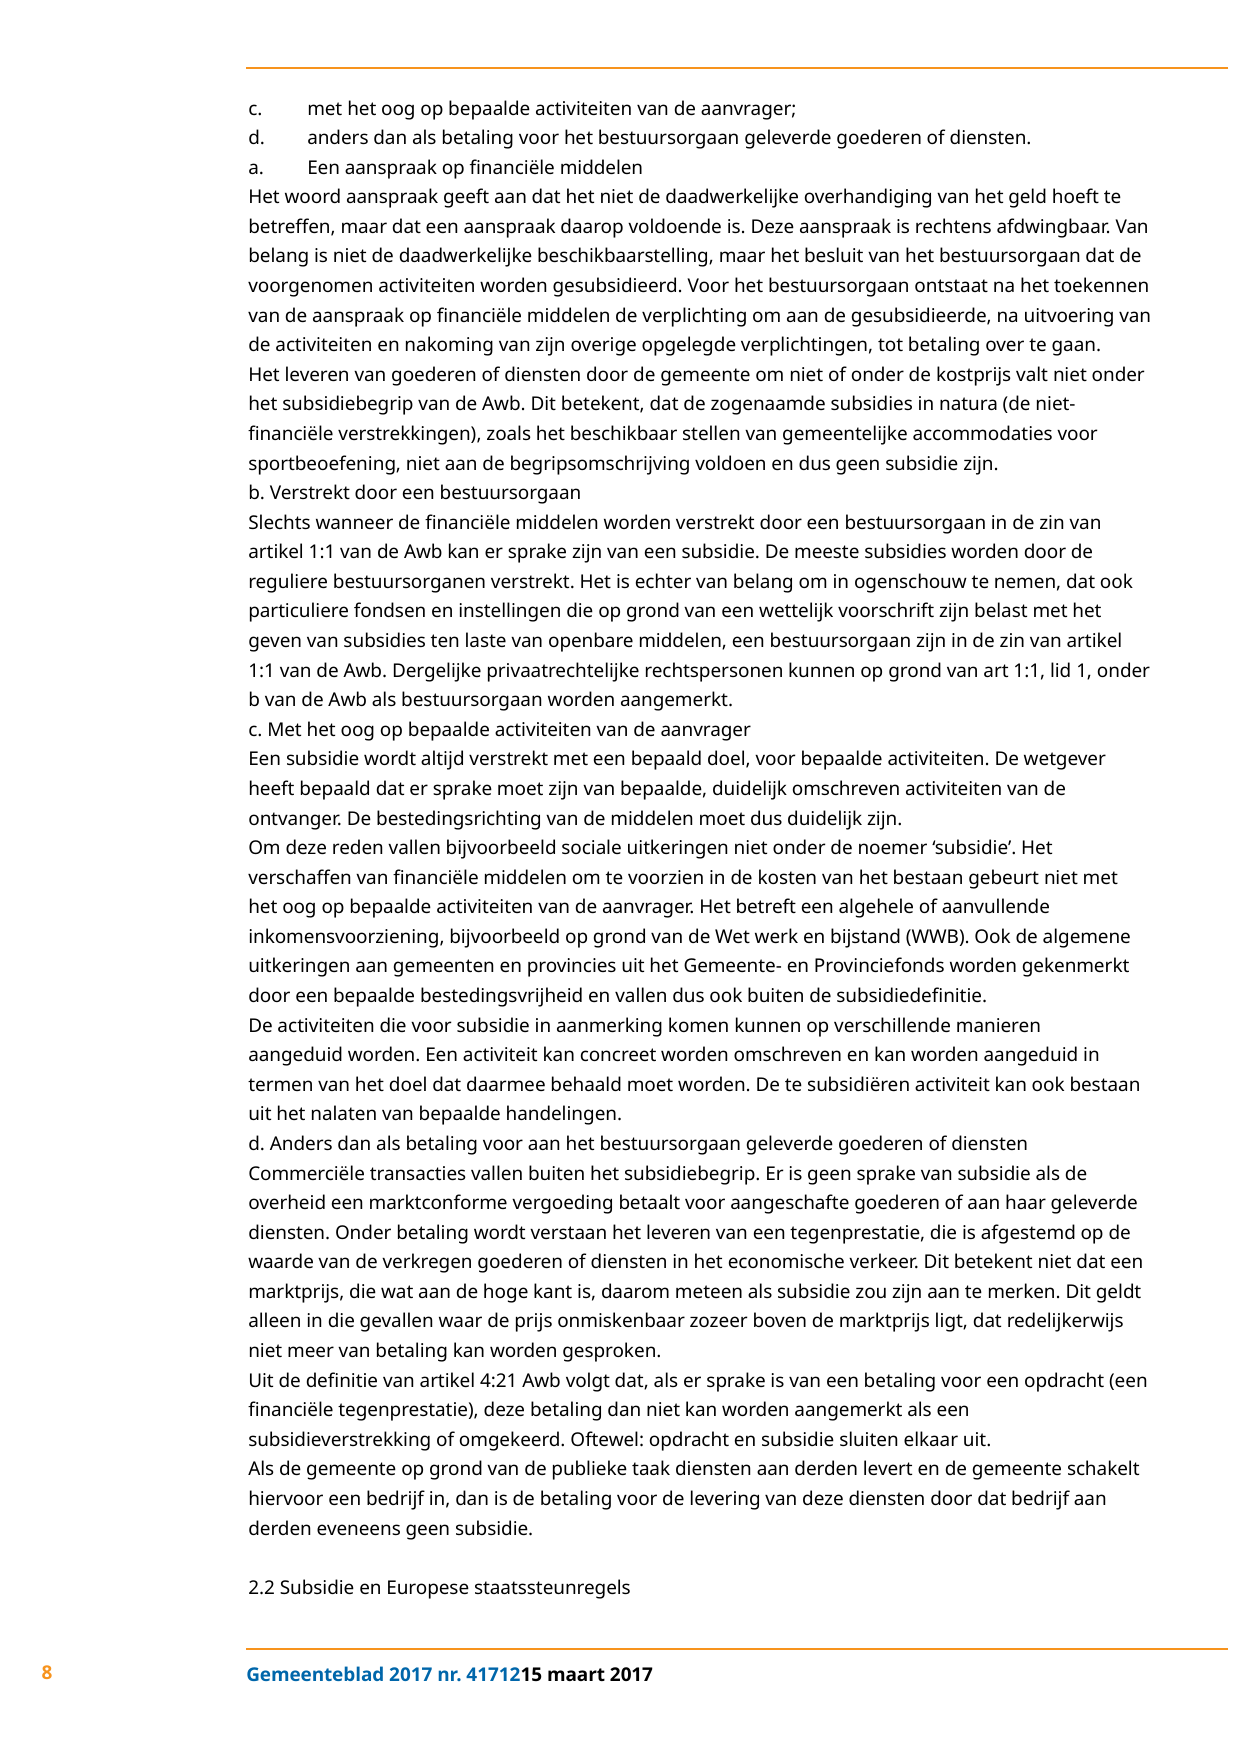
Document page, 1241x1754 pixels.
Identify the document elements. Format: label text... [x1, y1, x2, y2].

text Uit de definitie van artikel 4:21 Awb volgt dat, als er sprake is van een betaling voor een opdracht (een financiële tegenprestatie), deze betaling dan niet kan worden aangemerkt als een subsidieverstrekking of omgekeerd. Oftewel: opdracht en subsidie sluiten elkaar uit. [248, 1367, 1152, 1452]
text Het woord aanspraak geeft aan dat het niet de daadwerkelijke overhandiging van het geld hoeft te betreffen, maar dat een aanspraak daarop voldoende is. Deze aanspraak is rechtens afdwingbaar. Van belang is niet de daadwerkelijke beschikbaarstelling, maar het besluit van het bestuursorgaan dat de voorgenomen activiteiten worden gesubsidieerd. Voor het bestuursorgaan ontstaat na het toekennen van de aanspraak op financiële middelen de verplichting om aan de gesubsidieerde, na uitvoering van de activiteiten en nakoming van zijn overige opgelegde verplichtingen, tot betaling over te gaan. [248, 183, 1152, 357]
text c. Met het oog op bepaalde activiteiten van de aanvrager [248, 716, 1152, 742]
text 2.2 Subsidie en Europese staatssteunregels [248, 1574, 1152, 1600]
text b. Verstrekt door een bestuursorgaan [248, 479, 1152, 505]
picture [41, 47, 231, 172]
text Het leveren van goederen of diensten door de gemeente om niet of onder de kostprijs valt niet onder het subsidiebegrip van de Awb. Dit betekent, dat de zogenaamde subsidies in natura (de niet-financiële verstrekkingen), zoals het beschikbaar stellen van gemeentelijke accommodaties voor sportbeoefening, niet aan de begripsomschrijving voldoen en dus geen subsidie zijn. [248, 361, 1152, 476]
list Een aanspraak op financiële middelen [248, 154, 1152, 180]
text Commerciële transacties vallen buiten het subsidiebegrip. Er is geen sprake van subsidie als de overheid een marktconforme vergoeding betaalt voor aangeschafte goederen of aan haar geleverde diensten. Onder betaling wordt verstaan het leveren van een tegenprestatie, die is afgestemd op de waarde van de verkregen goederen of diensten in het economische verkeer. Dit betekent niet dat een marktprijs, die wat aan de hoge kant is, daarom meteen als subsidie zou zijn aan te merken. Dit geldt alleen in die gevallen waar de prijs onmiskenbaar zozeer boven de marktprijs ligt, dat redelijkerwijs niet meer van betaling kan worden gesproken. [248, 1160, 1152, 1363]
text Als de gemeente op grond van de publieke taak diensten aan derden levert en de gemeente schakelt hiervoor een bedrijf in, dan is de betaling voor de levering van deze diensten door dat bedrijf aan derden eveneens geen subsidie. [248, 1456, 1152, 1541]
text De activiteiten die voor subsidie in aanmerking komen kunnen op verschillende manieren [248, 1012, 1152, 1038]
list met het oog op bepaalde activiteiten van de aanvrager; [248, 95, 1152, 121]
text Slechts wanneer de financiële middelen worden verstrekt door een bestuursorgaan in de zin van artikel 1:1 van de Awb kan er sprake zijn van een subsidie. De meeste subsidies worden door de reguliere bestuursorganen verstrekt. Het is echter van belang om in ogenschouw te nemen, dat ook particuliere fondsen en instellingen die op grond van een wettelijk voorschrift zijn belast met het geven van subsidies ten laste van openbare middelen, een bestuursorgaan zijn in de zin van artikel 1:1 van de Awb. Dergelijke privaatrechtelijke rechtspersonen kunnen op grond van art 1:1, lid 1, onder b van de Awb als bestuursorgaan worden aangemerkt. [248, 509, 1152, 712]
text Om deze reden vallen bijvoorbeeld sociale uitkeringen niet onder de noemer ‘subsidie’. Het verschaffen van financiële middelen om te voorzien in de kosten van het bestaan gebeurt niet met het oog op bepaalde activiteiten van de aanvrager. Het betreft een algehele of aanvullende inkomensvoorziening, bijvoorbeeld op grond van de Wet werk en bijstand (WWB). Ook de algemene uitkeringen aan gemeenten en provincies uit het Gemeente- en Provinciefonds worden gekenmerkt door een bepaalde bestedingsvrijheid en vallen dus ook buiten de subsidiedefinitie. [248, 834, 1152, 1008]
text d. Anders dan als betaling voor aan het bestuursorgaan geleverde goederen of diensten [248, 1130, 1152, 1156]
text aangeduid worden. Een activiteit kan concreet worden omschreven en kan worden aangeduid in termen van het doel dat daarmee behaald moet worden. De te subsidiëren activiteit kan ook bestaan uit het nalaten van bepaalde handelingen. [248, 1041, 1152, 1126]
list anders dan als betaling voor het bestuursorgaan geleverde goederen of diensten. [248, 124, 1152, 150]
text Een subsidie wordt altijd verstrekt met een bepaald doel, voor bepaalde activiteiten. De wetgever heeft bepaald dat er sprake moet zijn van bepaalde, duidelijk omschreven activiteiten van de ontvanger. De bestedingsrichting van de middelen moet dus duidelijk zijn. [248, 746, 1152, 831]
